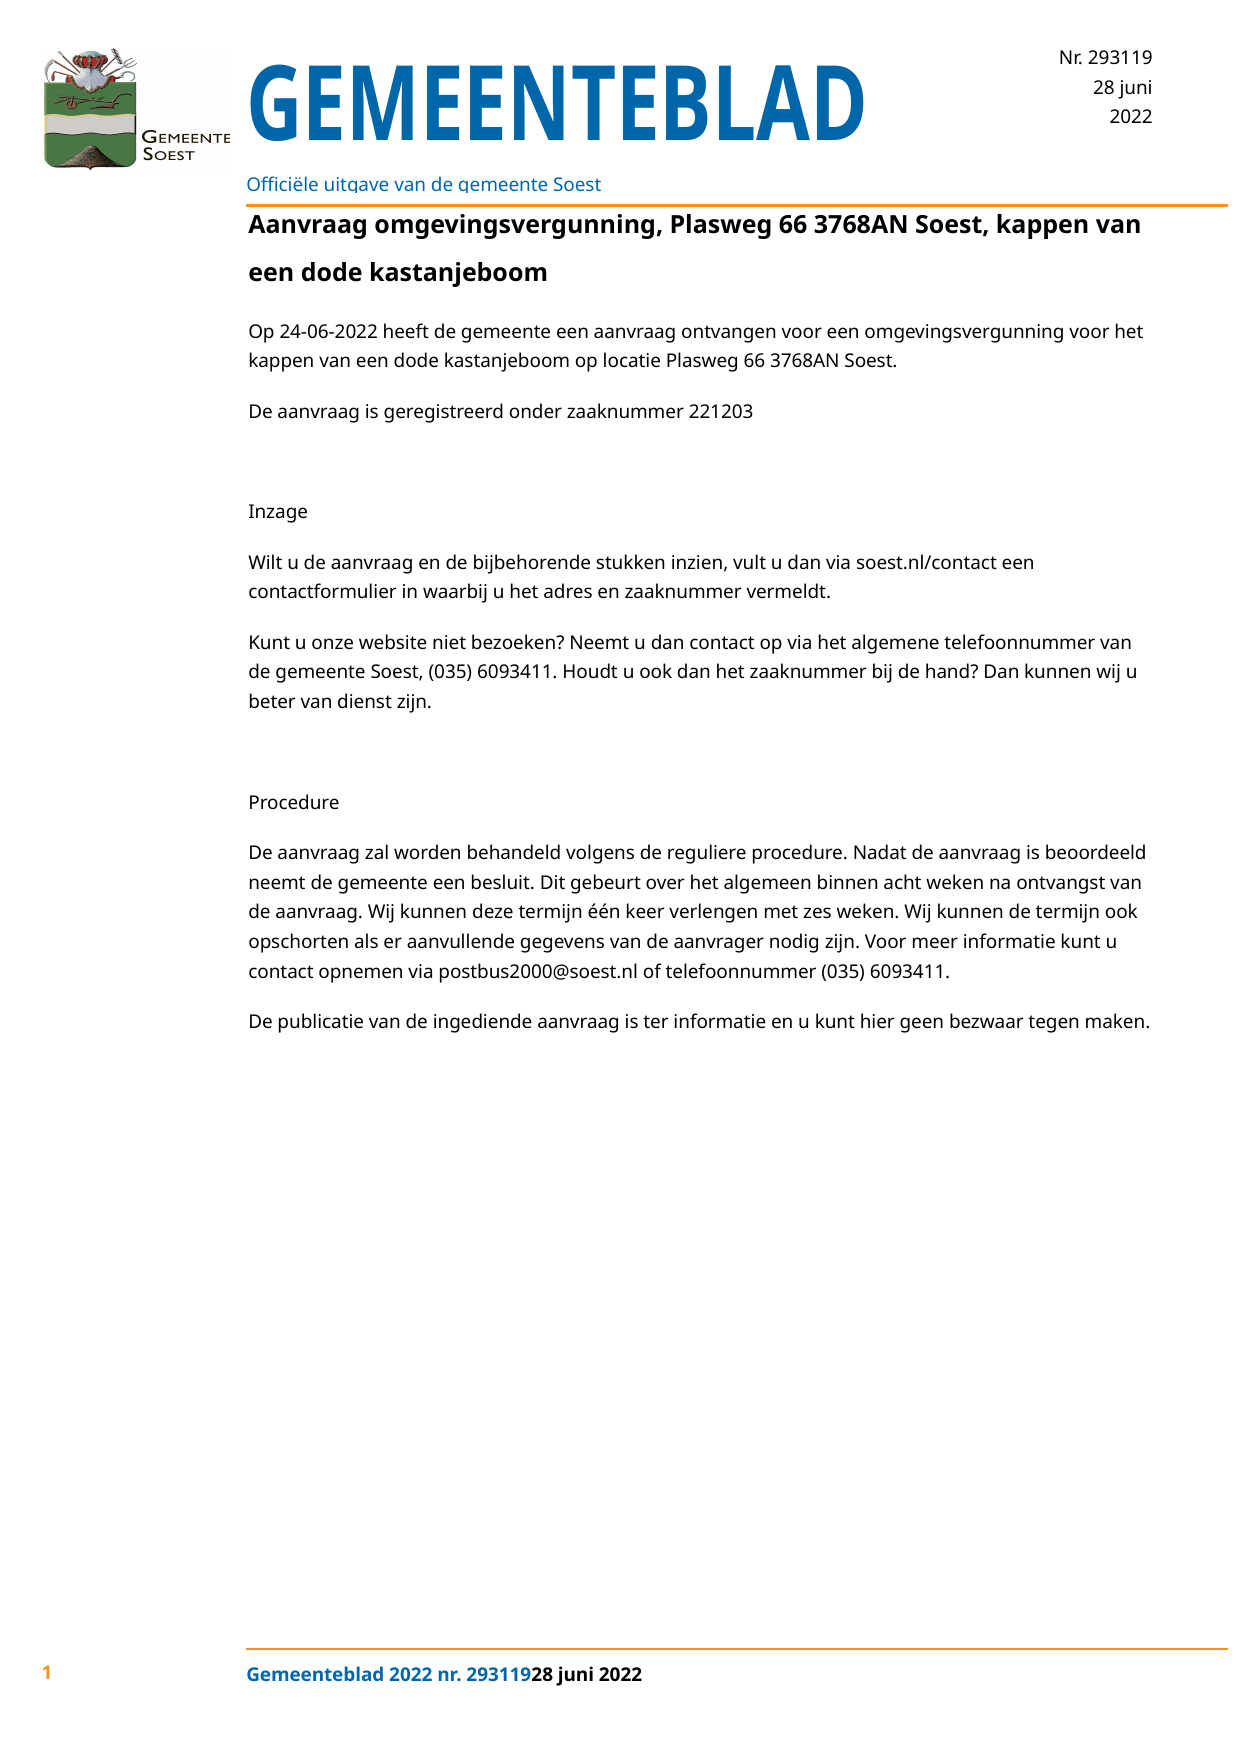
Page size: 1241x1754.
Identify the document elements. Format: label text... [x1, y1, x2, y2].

text Aanvraag omgevingsvergunning, Plasweg 66 3768AN Soest, kappen van een dode kastanjeboom [248, 207, 1152, 288]
text De publicatie van de ingediende aanvraag is ter informatie en u kunt hier geen bezwaar tegen maken. [248, 1008, 1152, 1034]
text Wilt u de aanvraag en de bijbehorende stukken inzien, vult u dan via soest.nl/contact een contactformulier in waarbij u het adres en zaaknummer vermeldt. [248, 549, 1152, 604]
text De aanvraag zal worden behandeld volgens de reguliere procedure. Nadat de aanvraag is beoordeeld neemt de gemeente een besluit. Dit gebeurt over het algemeen binnen acht weken na ontvangst van de aanvraag. Wij kunnen deze termijn één keer verlengen met zes weken. Wij kunnen de termijn ook opschorten als er aanvullende gegevens van de aanvrager nodig zijn. Voor meer informatie kunt u contact opnemen via postbus2000@soest.nl of telefoonnummer (035) 6093411. [248, 839, 1152, 984]
text Kunt u onze website niet bezoeken? Neemt u dan contact op via het algemene telefoonnummer van de gemeente Soest, (035) 6093411. Houdt u ook dan het zaaknummer bij de hand? Dan kunnen wij u beter van dienst zijn. [248, 629, 1152, 714]
text Inzage [248, 499, 1152, 524]
text De aanvraag is geregistreerd onder zaaknummer 221203 [248, 398, 1152, 424]
picture [41, 47, 231, 172]
text Op 24-06-2022 heeft de gemeente een aanvraag ontvangen voor een omgevingsvergunning voor het kappen van een dode kastanjeboom op locatie Plasweg 66 3768AN Soest. [248, 318, 1152, 373]
text Procedure [248, 789, 1152, 815]
